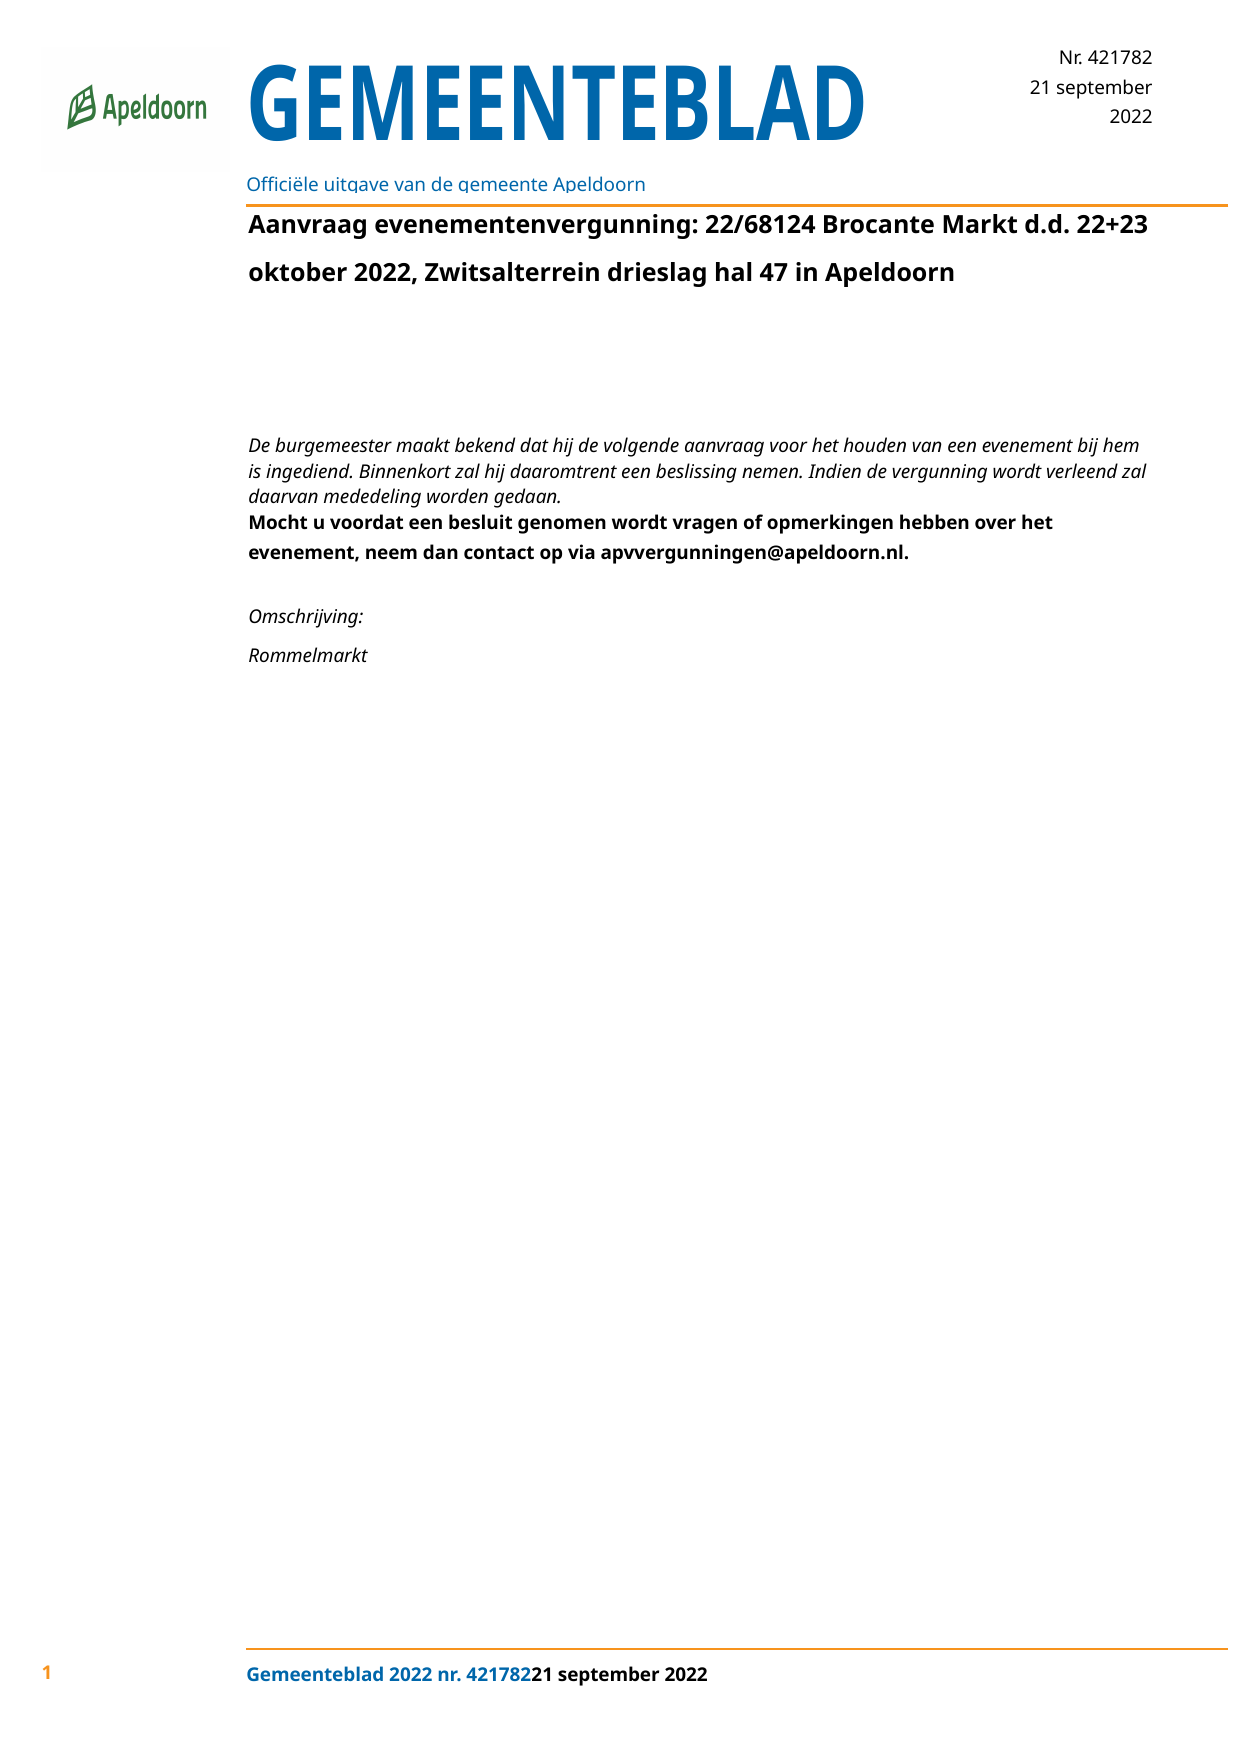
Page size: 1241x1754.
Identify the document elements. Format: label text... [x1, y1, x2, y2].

text Rommelmarkt [248, 642, 1152, 668]
text Mocht u voordat een besluit genomen wordt vragen of opmerkingen hebben over het evenement, neem dan contact op via apvvergunningen@apeldoorn.nl. [248, 509, 1152, 565]
picture [41, 47, 231, 172]
text Aanvraag evenementenvergunning: 22/68124 Brocante Markt d.d. 22+23 oktober 2022, Zwitsalterrein drieslag hal 47 in Apeldoorn [248, 207, 1152, 288]
text Omschrijving: [248, 603, 1152, 629]
text De burgemeester maakt bekend dat hij de volgende aanvraag voor het houden van een evenement bij hem is ingediend. Binnenkort zal hij daaromtrent een beslissing nemen. Indien de vergunning wordt verleend zal daarvan mededeling worden gedaan. [248, 432, 1152, 509]
